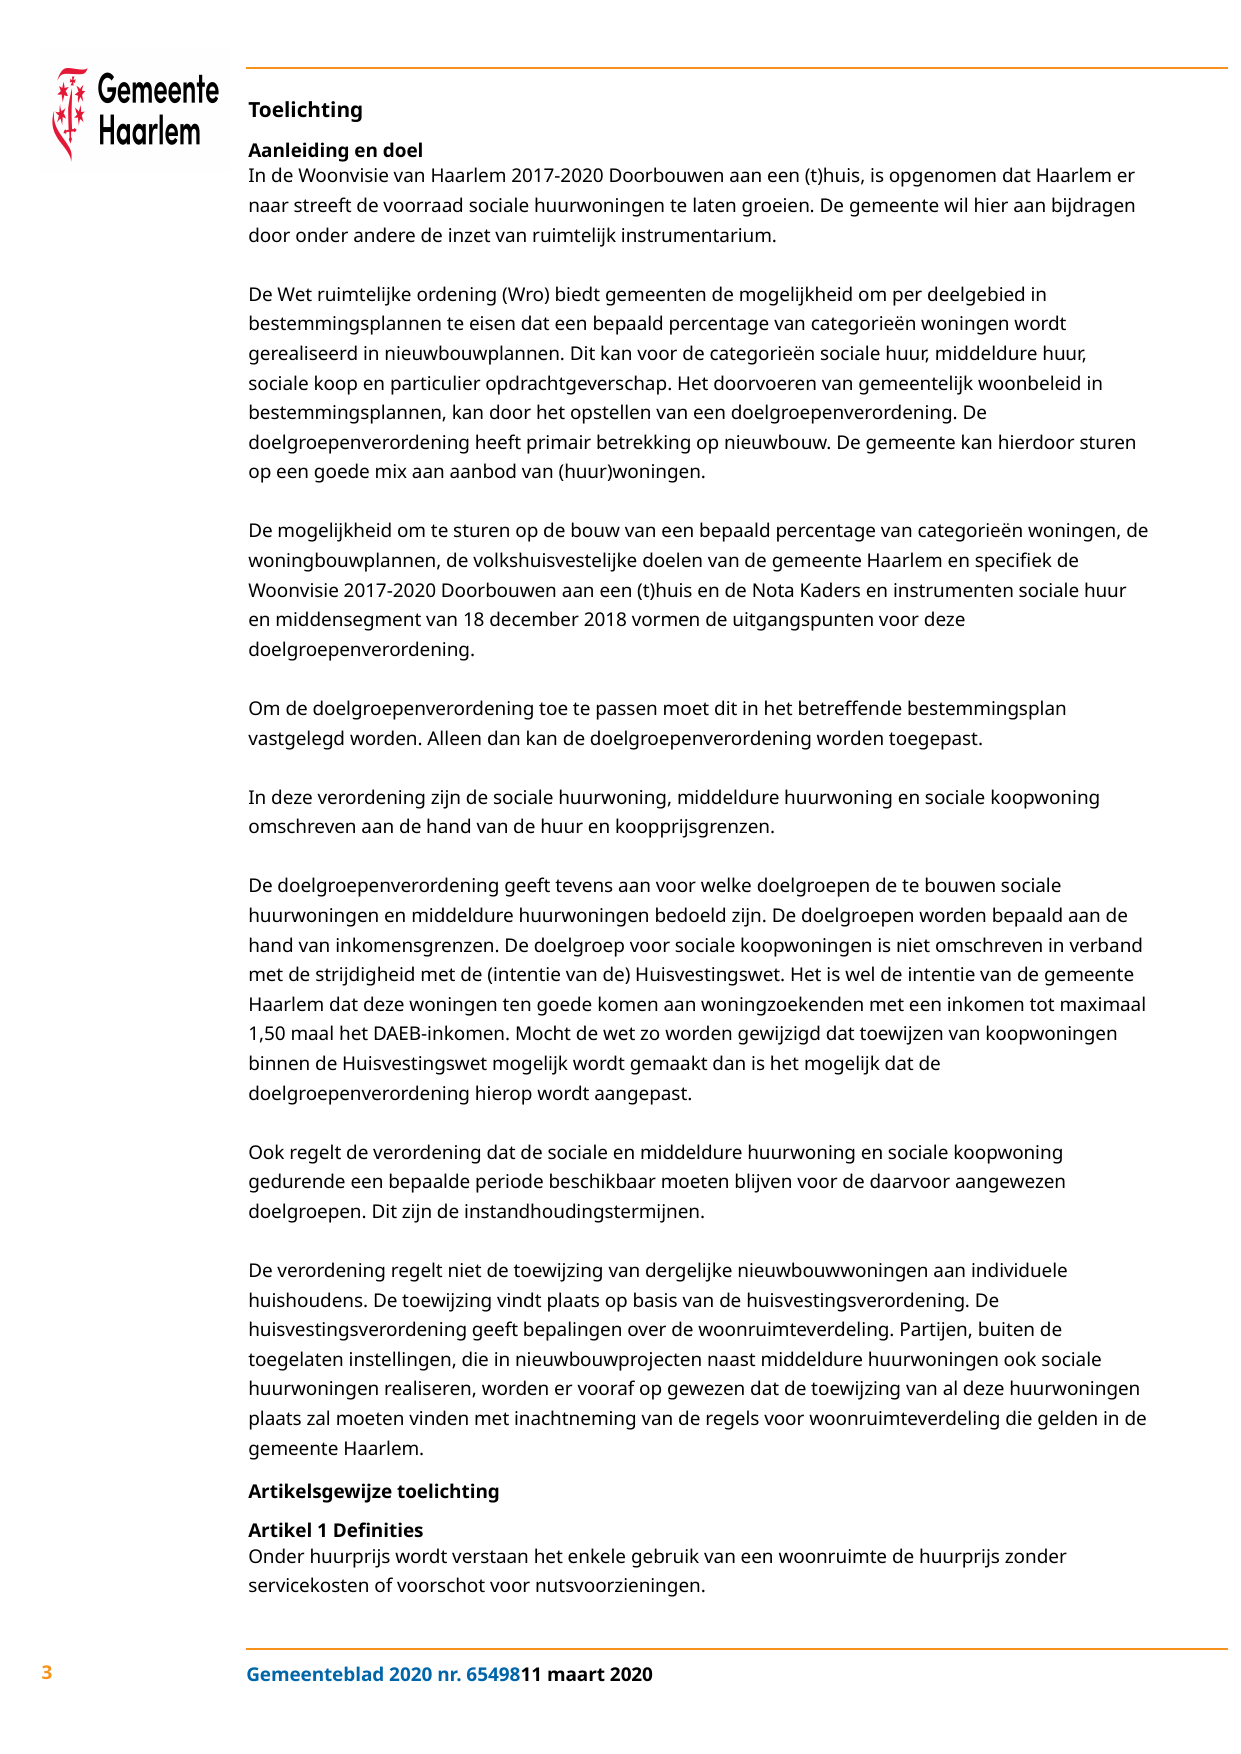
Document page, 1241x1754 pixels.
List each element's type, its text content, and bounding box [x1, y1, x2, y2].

text Om de doelgroepenverordening toe te passen moet dit in het betreffende bestemmingsplan vastgelegd worden. Alleen dan kan de doelgroepenverordening worden toegepast. [248, 695, 1152, 750]
picture [41, 47, 231, 172]
text Toelichting [248, 95, 1152, 123]
text De mogelijkheid om te sturen op de bouw van een bepaald percentage van categorieën woningen, de woningbouwplannen, de volkshuisvestelijke doelen van de gemeente Haarlem en specifiek de Woonvisie 2017-2020 Doorbouwen aan een (t)huis en de Nota Kaders en instrumenten sociale huur en middensegment van 18 december 2018 vormen de uitgangspunten voor deze doelgroepenverordening. [248, 518, 1152, 662]
text In de Woonvisie van Haarlem 2017-2020 Doorbouwen aan een (t)huis, is opgenomen dat Haarlem er naar streeft de voorraad sociale huurwoningen te laten groeien. De gemeente wil hier aan bijdragen door onder andere de inzet van ruimtelijk instrumentarium. [248, 163, 1152, 247]
text De verordening regelt niet de toewijzing van dergelijke nieuwbouwwoningen aan individuele huishoudens. De toewijzing vindt plaats op basis van de huisvestingsverordening. De huisvestingsverordening geeft bepalingen over de woonruimteverdeling. Partijen, buiten de toegelaten instellingen, die in nieuwbouwprojecten naast middeldure huurwoningen ook sociale huurwoningen realiseren, worden er vooraf op gewezen dat de toewijzing van al deze huurwoningen plaats zal moeten vinden met inachtneming van de regels voor woonruimteverdeling die gelden in de gemeente Haarlem. [248, 1257, 1152, 1460]
text Artikelsgewijze toelichting [248, 1478, 1152, 1503]
text Artikel 1 Definities [248, 1517, 1152, 1543]
text De doelgroepenverordening geeft tevens aan voor welke doelgroepen de te bouwen sociale huurwoningen en middeldure huurwoningen bedoeld zijn. De doelgroepen worden bepaald aan de hand van inkomensgrenzen. De doelgroep voor sociale koopwoningen is niet omschreven in verband met de strijdigheid met de (intentie van de) Huisvestingswet. Het is wel de intentie van de gemeente Haarlem dat deze woningen ten goede komen aan woningzoekenden met een inkomen tot maximaal 1,50 maal het DAEB-inkomen. Mocht de wet zo worden gewijzigd dat toewijzen van koopwoningen binnen de Huisvestingswet mogelijk wordt gemaakt dan is het mogelijk dat de doelgroepenverordening hierop wordt aangepast. [248, 873, 1152, 1105]
text Onder huurprijs wordt verstaan het enkele gebruik van een woonruimte de huurprijs zonder servicekosten of voorschot voor nutsvoorzieningen. [248, 1543, 1152, 1598]
text Aanleiding en doel [248, 137, 1152, 163]
text In deze verordening zijn de sociale huurwoning, middeldure huurwoning en sociale koopwoning omschreven aan de hand van de huur en koopprijsgrenzen. [248, 784, 1152, 839]
text De Wet ruimtelijke ordening (Wro) biedt gemeenten de mogelijkheid om per deelgebied in bestemmingsplannen te eisen dat een bepaald percentage van categorieën woningen wordt gerealiseerd in nieuwbouwplannen. Dit kan voor de categorieën sociale huur, middeldure huur, sociale koop en particulier opdrachtgeverschap. Het doorvoeren van gemeentelijk woonbeleid in bestemmingsplannen, kan door het opstellen van een doelgroepenverordening. De doelgroepenverordening heeft primair betrekking op nieuwbouw. De gemeente kan hierdoor sturen op een goede mix aan aanbod van (huur)woningen. [248, 281, 1152, 484]
text Ook regelt de verordening dat de sociale en middeldure huurwoning en sociale koopwoning gedurende een bepaalde periode beschikbaar moeten blijven voor de daarvoor aangewezen doelgroepen. Dit zijn de instandhoudingstermijnen. [248, 1139, 1152, 1224]
